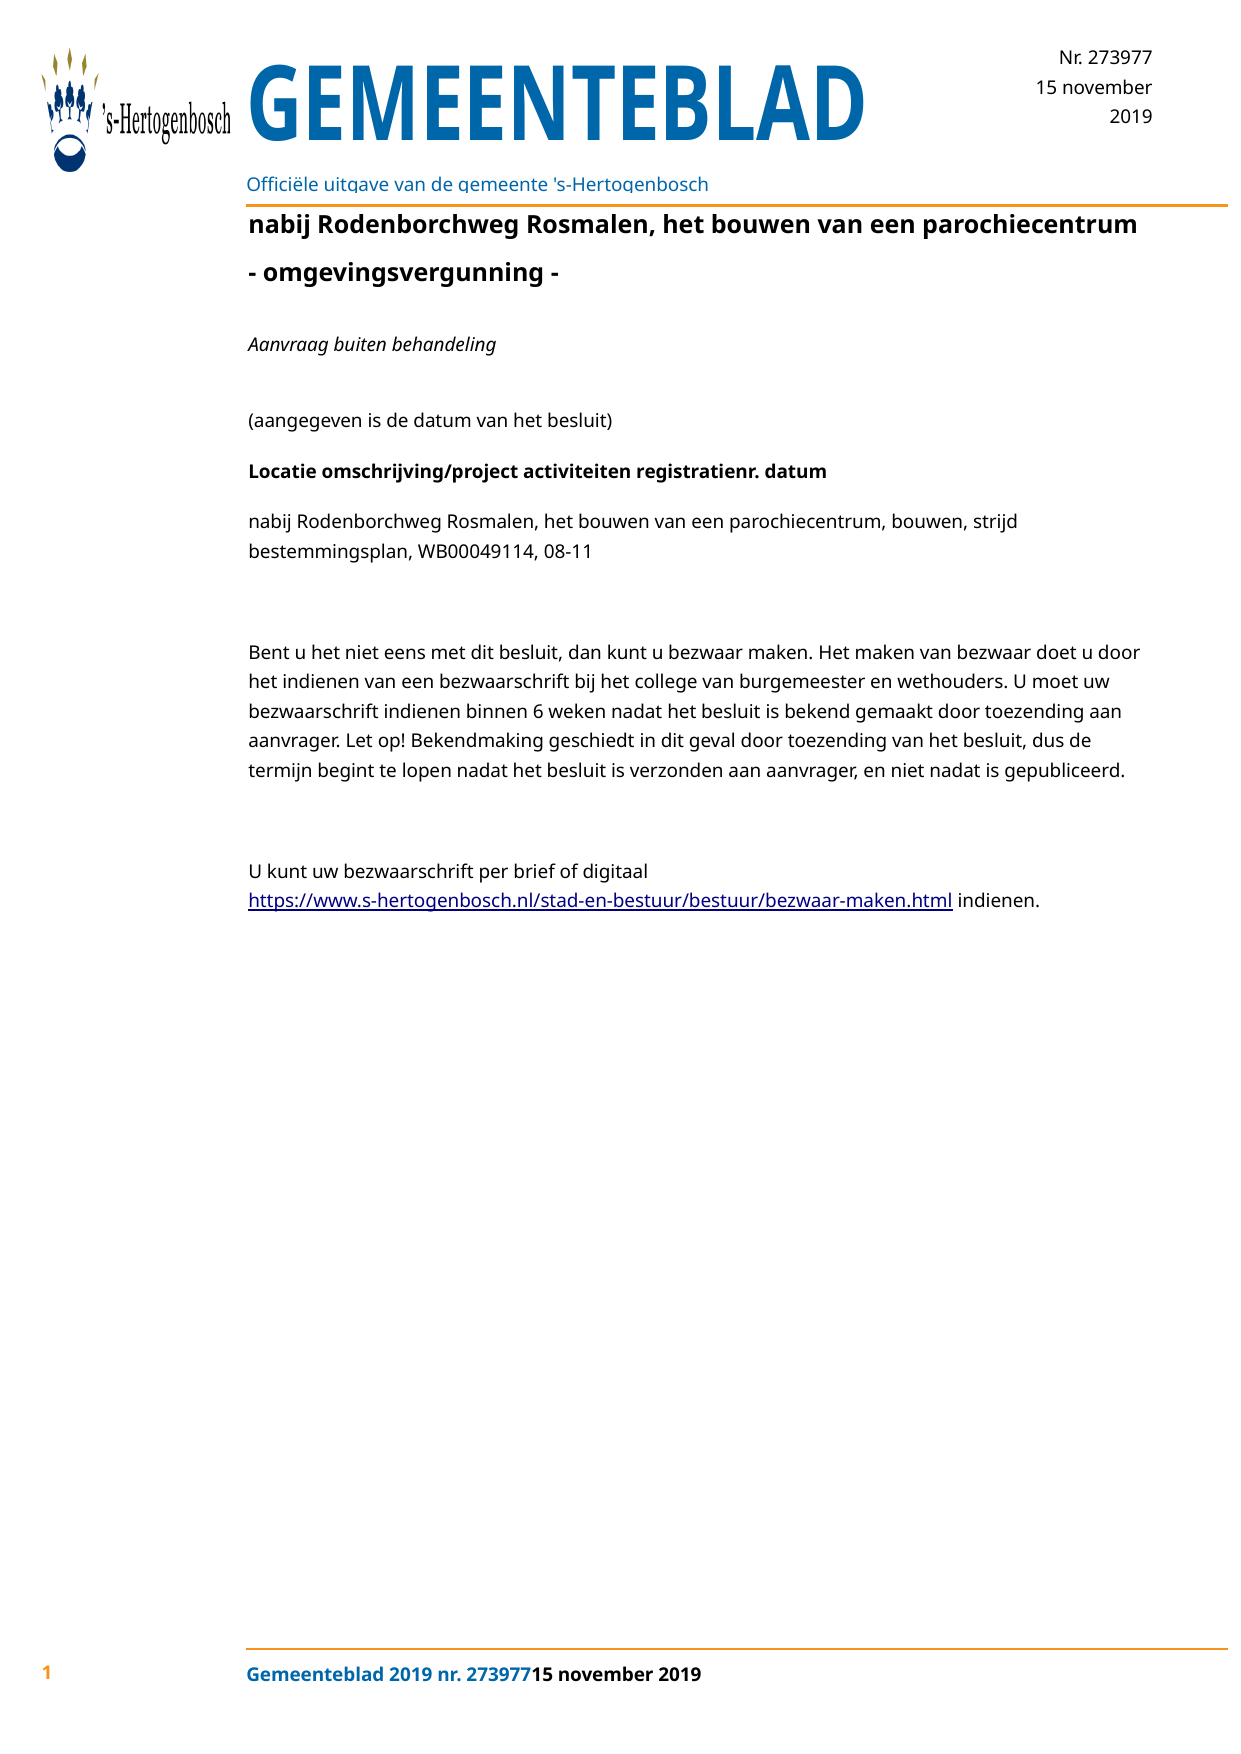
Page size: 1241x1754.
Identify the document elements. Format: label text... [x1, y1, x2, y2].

picture [41, 47, 231, 172]
text nabij Rodenborchweg Rosmalen, het bouwen van een parochiecentrum, bouwen, strijd bestemmingsplan, WB00049114, 08-11 [248, 508, 1152, 564]
text nabij Rodenborchweg Rosmalen, het bouwen van een parochiecentrum - omgevingsvergunning - [248, 207, 1152, 288]
text (aangegeven is de datum van het besluit) [248, 408, 1152, 433]
text Bent u het niet eens met dit besluit, dan kunt u bezwaar maken. Het maken van bezwaar doet u door het indienen van een bezwaarschrift bij het college van burgemeester en wethouders. U moet uw bezwaarschrift indienen binnen 6 weken nadat het besluit is bekend gemaakt door toezending aan aanvrager. Let op! Bekendmaking geschiedt in dit geval door toezending van het besluit, dus de termijn begint te lopen nadat het besluit is verzonden aan aanvrager, en niet nadat is gepubliceerd. [248, 639, 1152, 783]
text Aanvraag buiten behandeling [248, 331, 1152, 357]
text U kunt uw bezwaarschrift per brief of digitaal https://www.s-hertogenbosch.nl/stad-en-bestuur/bestuur/bezwaar-maken.html indienen. [248, 858, 1152, 913]
text Locatie omschrijving/project activiteiten registratienr. datum [248, 458, 1152, 484]
